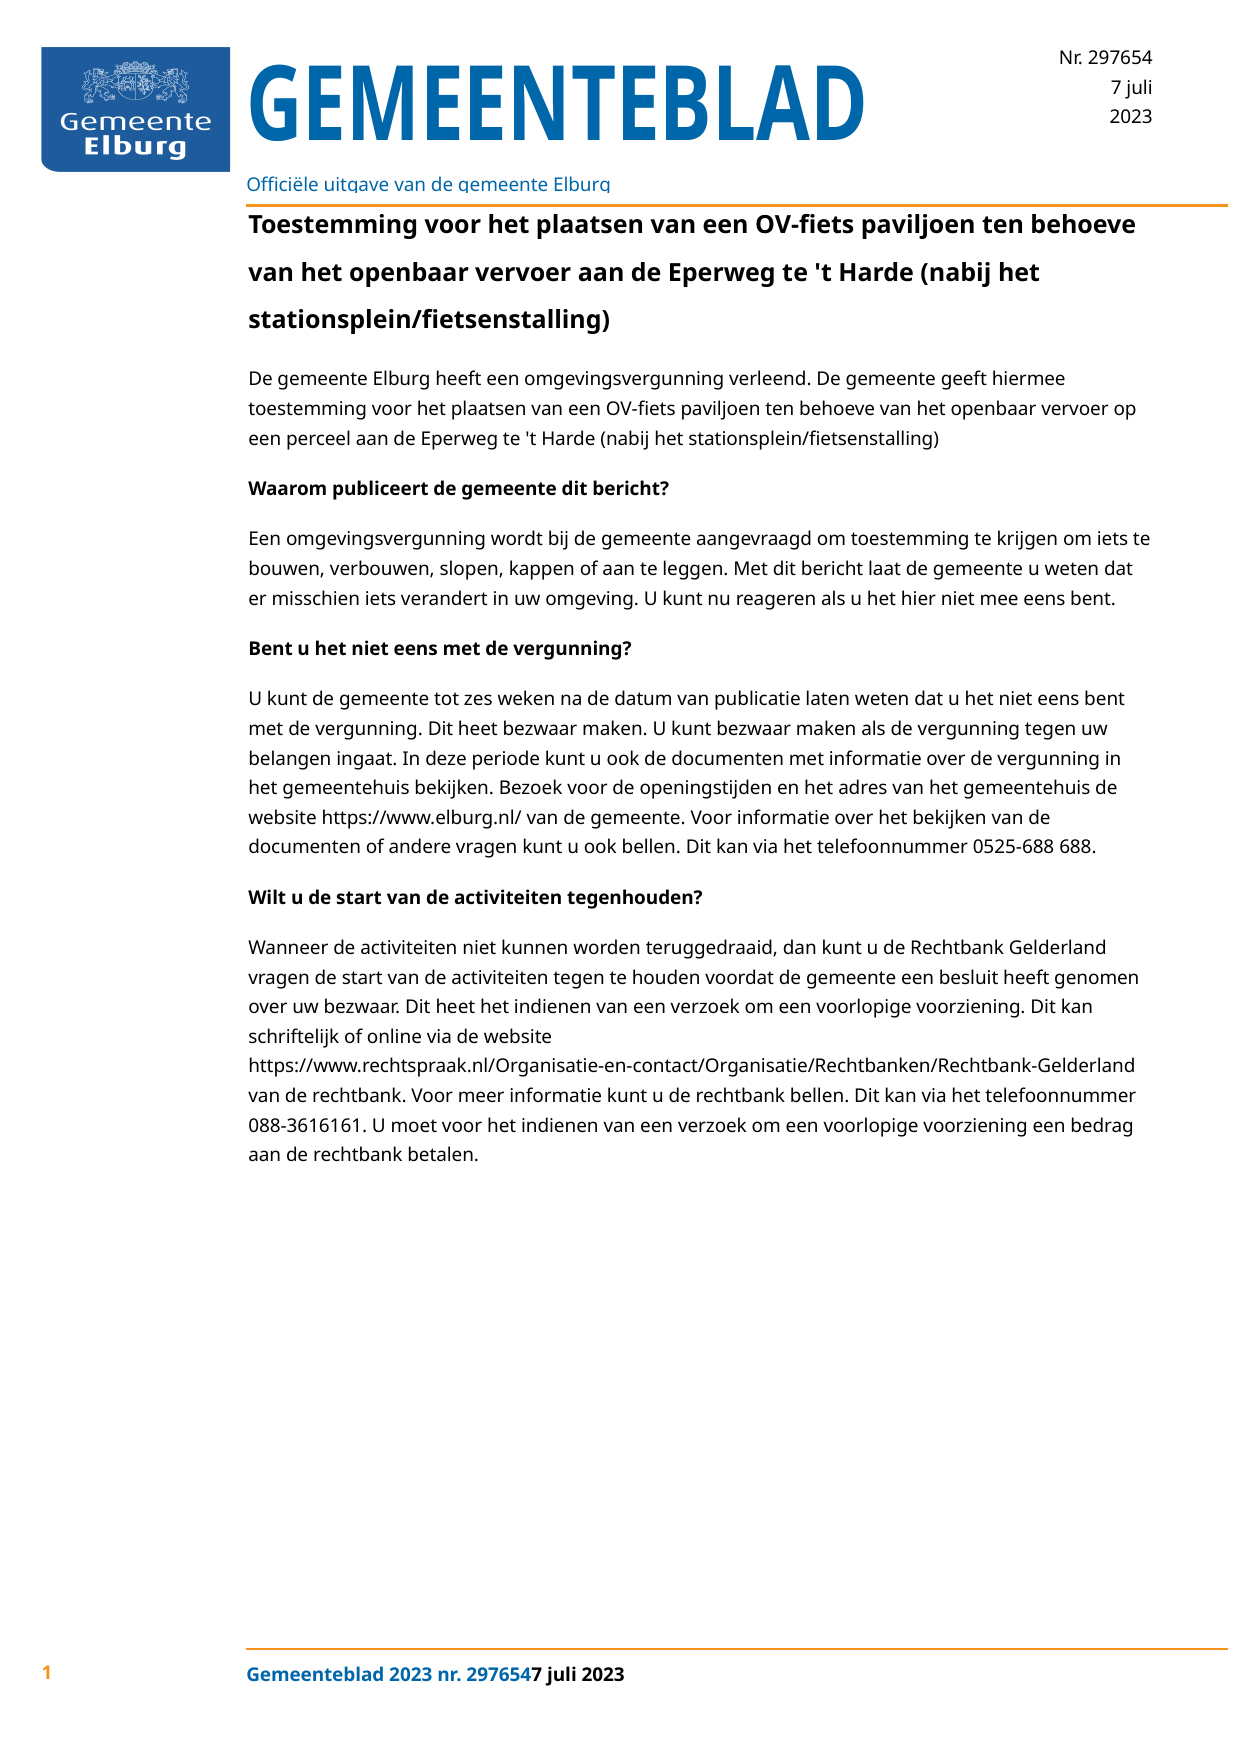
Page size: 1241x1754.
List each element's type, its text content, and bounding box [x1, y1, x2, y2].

text Wanneer de activiteiten niet kunnen worden teruggedraaid, dan kunt u de Rechtbank Gelderland vragen de start van de activiteiten tegen te houden voordat de gemeente een besluit heeft genomen over uw bezwaar. Dit heet het indienen van een verzoek om een voorlopige voorziening. Dit kan schriftelijk of online via de website https://www.rechtspraak.nl/Organisatie-en-contact/Organisatie/Rechtbanken/Rechtbank-Gelderland van de rechtbank. Voor meer informatie kunt u de rechtbank bellen. Dit kan via het telefoonnummer 088-3616161. U moet voor het indienen van een verzoek om een voorlopige voorziening een bedrag aan de rechtbank betalen. [248, 934, 1152, 1167]
text Toestemming voor het plaatsen van een OV-fiets paviljoen ten behoeve van het openbaar vervoer aan de Eperweg te 't Harde (nabij het stationsplein/fietsenstalling) [248, 207, 1152, 336]
text Bent u het niet eens met de vergunning? [248, 635, 1152, 661]
text Een omgevingsvergunning wordt bij de gemeente aangevraagd om toestemming te krijgen om iets te bouwen, verbouwen, slopen, kappen of aan te leggen. Met dit bericht laat de gemeente u weten dat er misschien iets verandert in uw omgeving. U kunt nu reageren als u het hier niet mee eens bent. [248, 526, 1152, 610]
text De gemeente Elburg heeft een omgevingsvergunning verleend. De gemeente geeft hiermee toestemming voor het plaatsen van een OV-fiets paviljoen ten behoeve van het openbaar vervoer op een perceel aan de Eperweg te 't Harde (nabij het stationsplein/fietsenstalling) [248, 366, 1152, 450]
text Wilt u de start van de activiteiten tegenhouden? [248, 884, 1152, 909]
picture [41, 47, 231, 172]
text Waarom publiceert de gemeente dit bericht? [248, 475, 1152, 501]
text U kunt de gemeente tot zes weken na de datum van publicatie laten weten dat u het niet eens bent met de vergunning. Dit heet bezwaar maken. U kunt bezwaar maken als de vergunning tegen uw belangen ingaat. In deze periode kunt u ook de documenten met informatie over de vergunning in het gemeentehuis bekijken. Bezoek voor de openingstijden en het adres van het gemeentehuis de website https://www.elburg.nl/ van de gemeente. Voor informatie over het bekijken van de documenten of andere vragen kunt u ook bellen. Dit kan via het telefoonnummer 0525-688 688. [248, 686, 1152, 859]
